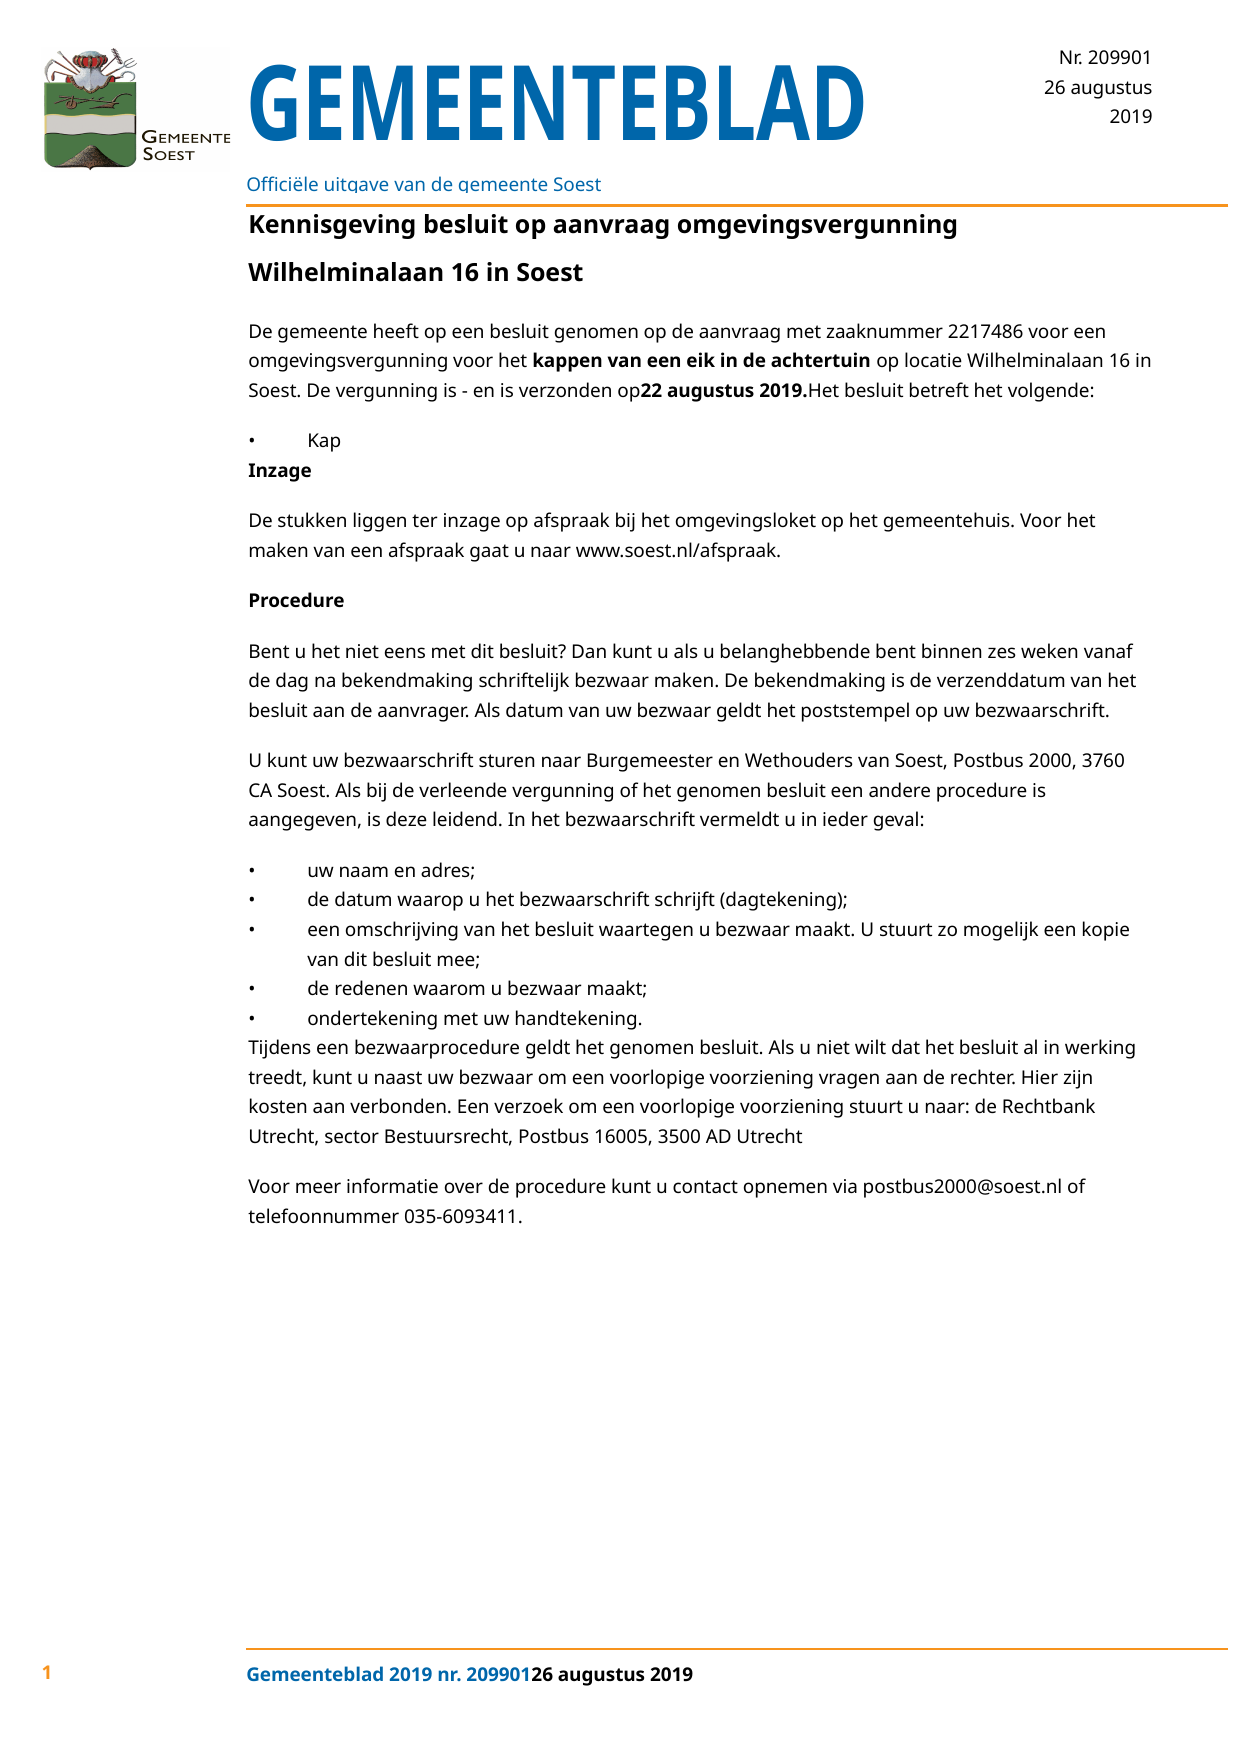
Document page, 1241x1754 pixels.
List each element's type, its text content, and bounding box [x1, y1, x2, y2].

text De gemeente heeft op een besluit genomen op de aanvraag met zaaknummer 2217486 voor een omgevingsvergunning voor het kappen van een eik in de achtertuin op locatie Wilhelminalaan 16 in Soest. De vergunning is - en is verzonden op22 augustus 2019.Het besluit betreft het volgende: [248, 318, 1152, 403]
list uw naam en adres; [248, 857, 1152, 883]
text Inzage [248, 457, 1152, 483]
list de redenen waarom u bezwaar maakt; [248, 975, 1152, 1001]
text Tijdens een bezwaarprocedure geldt het genomen besluit. Als u niet wilt dat het besluit al in werking treedt, kunt u naast uw bezwaar om een voorlopige voorziening vragen aan de rechter. Hier zijn kosten aan verbonden. Een verzoek om een voorlopige voorziening stuurt u naar: de Rechtbank Utrecht, sector Bestuursrecht, Postbus 16005, 3500 AD Utrecht [248, 1034, 1152, 1149]
text U kunt uw bezwaarschrift sturen naar Burgemeester en Wethouders van Soest, Postbus 2000, 3760 CA Soest. Als bij de verleende vergunning of het genomen besluit een andere procedure is aangegeven, is deze leidend. In het bezwaarschrift vermeldt u in ieder geval: [248, 747, 1152, 832]
picture [41, 47, 231, 172]
text De stukken liggen ter inzage op afspraak bij het omgevingsloket op het gemeentehuis. Voor het maken van een afspraak gaat u naar www.soest.nl/afspraak. [248, 507, 1152, 563]
text Voor meer informatie over de procedure kunt u contact opnemen via postbus2000@soest.nl of telefoonnummer 035-6093411. [248, 1174, 1152, 1229]
list Kap [248, 427, 1152, 453]
text Bent u het niet eens met dit besluit? Dan kunt u als u belanghebbende bent binnen zes weken vanaf de dag na bekendmaking schriftelijk bezwaar maken. De bekendmaking is de verzenddatum van het besluit aan de aanvrager. Als datum van uw bezwaar geldt het poststempel op uw bezwaarschrift. [248, 638, 1152, 723]
list de datum waarop u het bezwaarschrift schrijft (dagtekening); [248, 887, 1152, 912]
text Kennisgeving besluit op aanvraag omgevingsvergunning Wilhelminalaan 16 in Soest [248, 207, 1152, 288]
list een omschrijving van het besluit waartegen u bezwaar maakt. U stuurt zo mogelijk een kopie van dit besluit mee; [248, 916, 1152, 972]
text Procedure [248, 587, 1152, 613]
list ondertekening met uw handtekening. [248, 1005, 1152, 1031]
